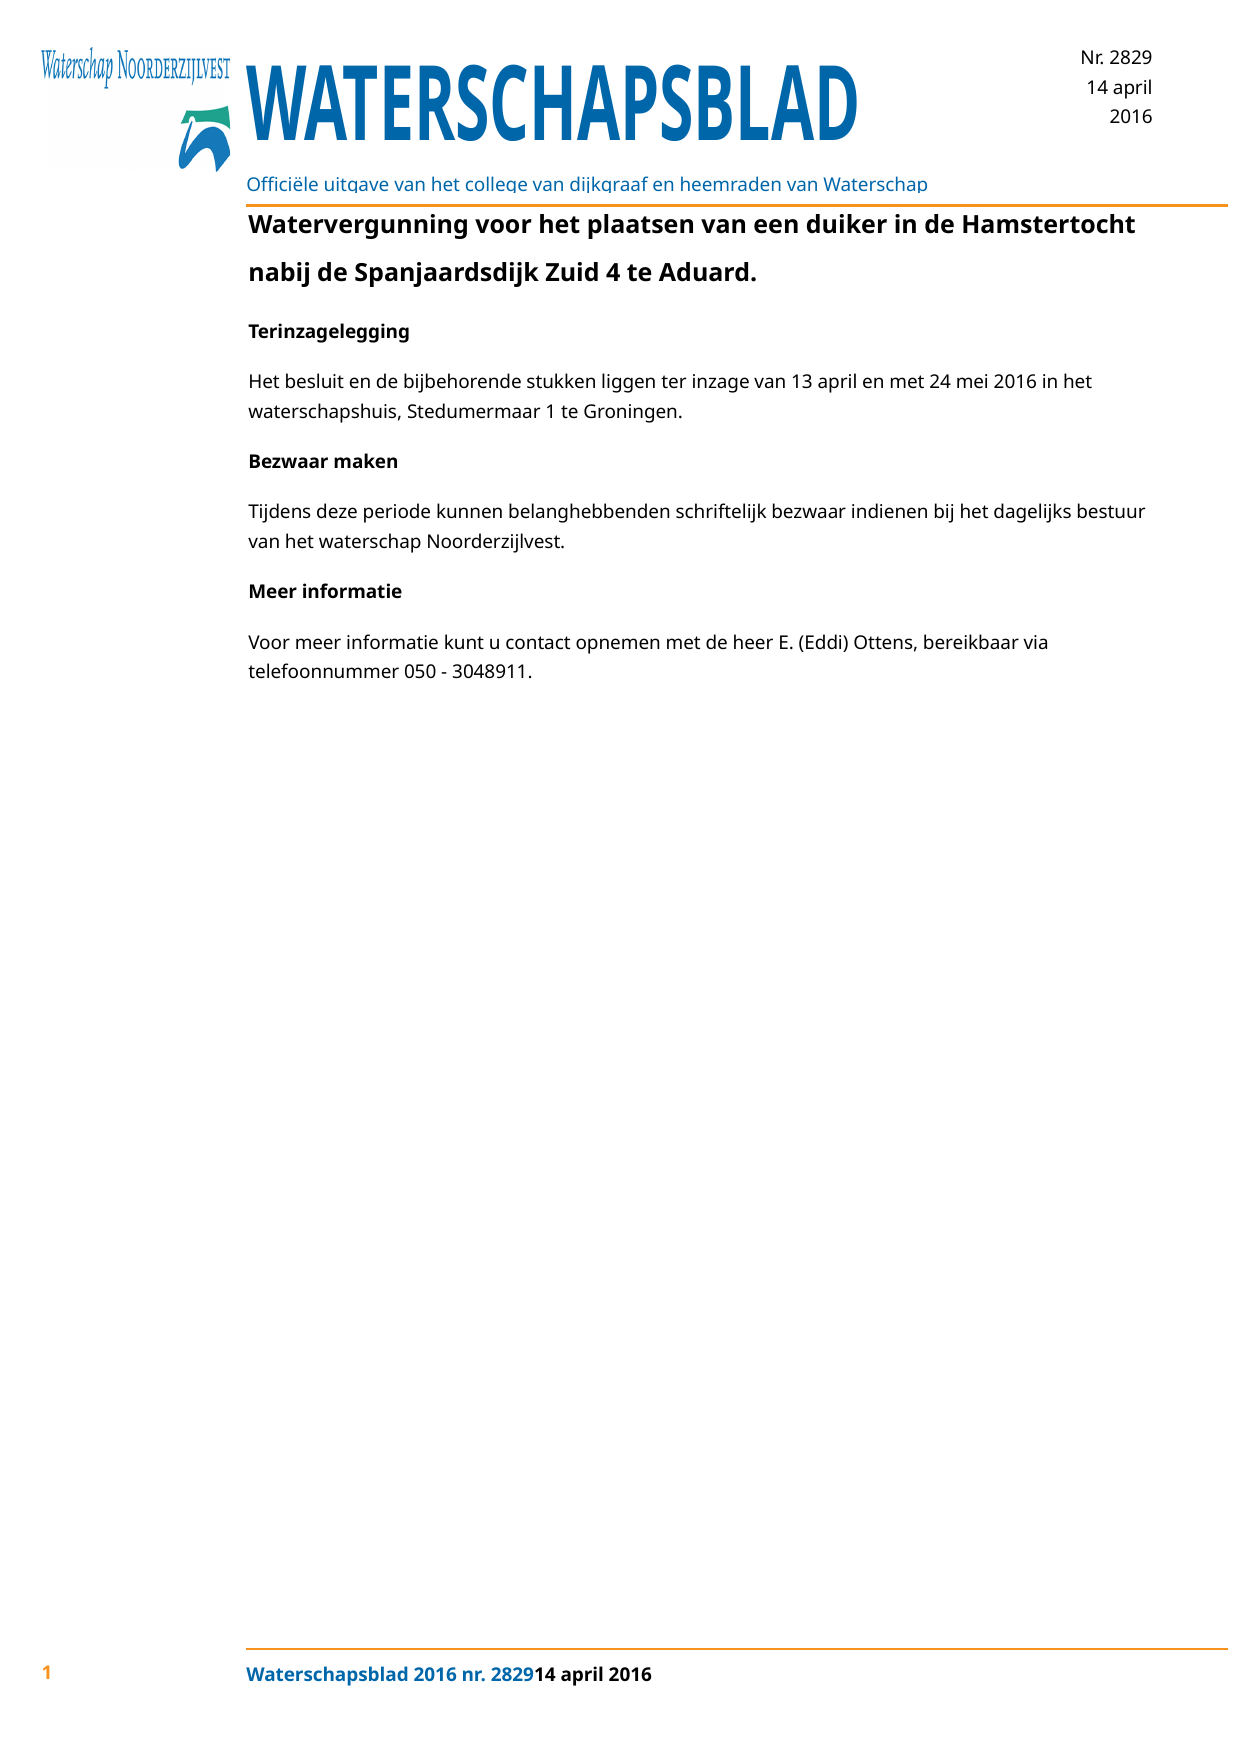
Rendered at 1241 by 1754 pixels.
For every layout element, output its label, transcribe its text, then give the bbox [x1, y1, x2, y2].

picture [41, 47, 231, 172]
text Watervergunning voor het plaatsen van een duiker in de Hamstertocht nabij de Spanjaardsdijk Zuid 4 te Aduard. [248, 207, 1152, 288]
text Tijdens deze periode kunnen belanghebbenden schriftelijk bezwaar indienen bij het dagelijks bestuur van het waterschap Noorderzijlvest. [248, 499, 1152, 554]
text Het besluit en de bijbehorende stukken liggen ter inzage van 13 april en met 24 mei 2016 in het waterschapshuis, Stedumermaar 1 te Groningen. [248, 368, 1152, 424]
text Bezwaar maken [248, 448, 1152, 474]
text Meer informatie [248, 579, 1152, 604]
text Terinzagelegging [248, 318, 1152, 344]
text Voor meer informatie kunt u contact opnemen met de heer E. (Eddi) Ottens, bereikbaar via telefoonnummer 050 - 3048911. [248, 629, 1152, 684]
